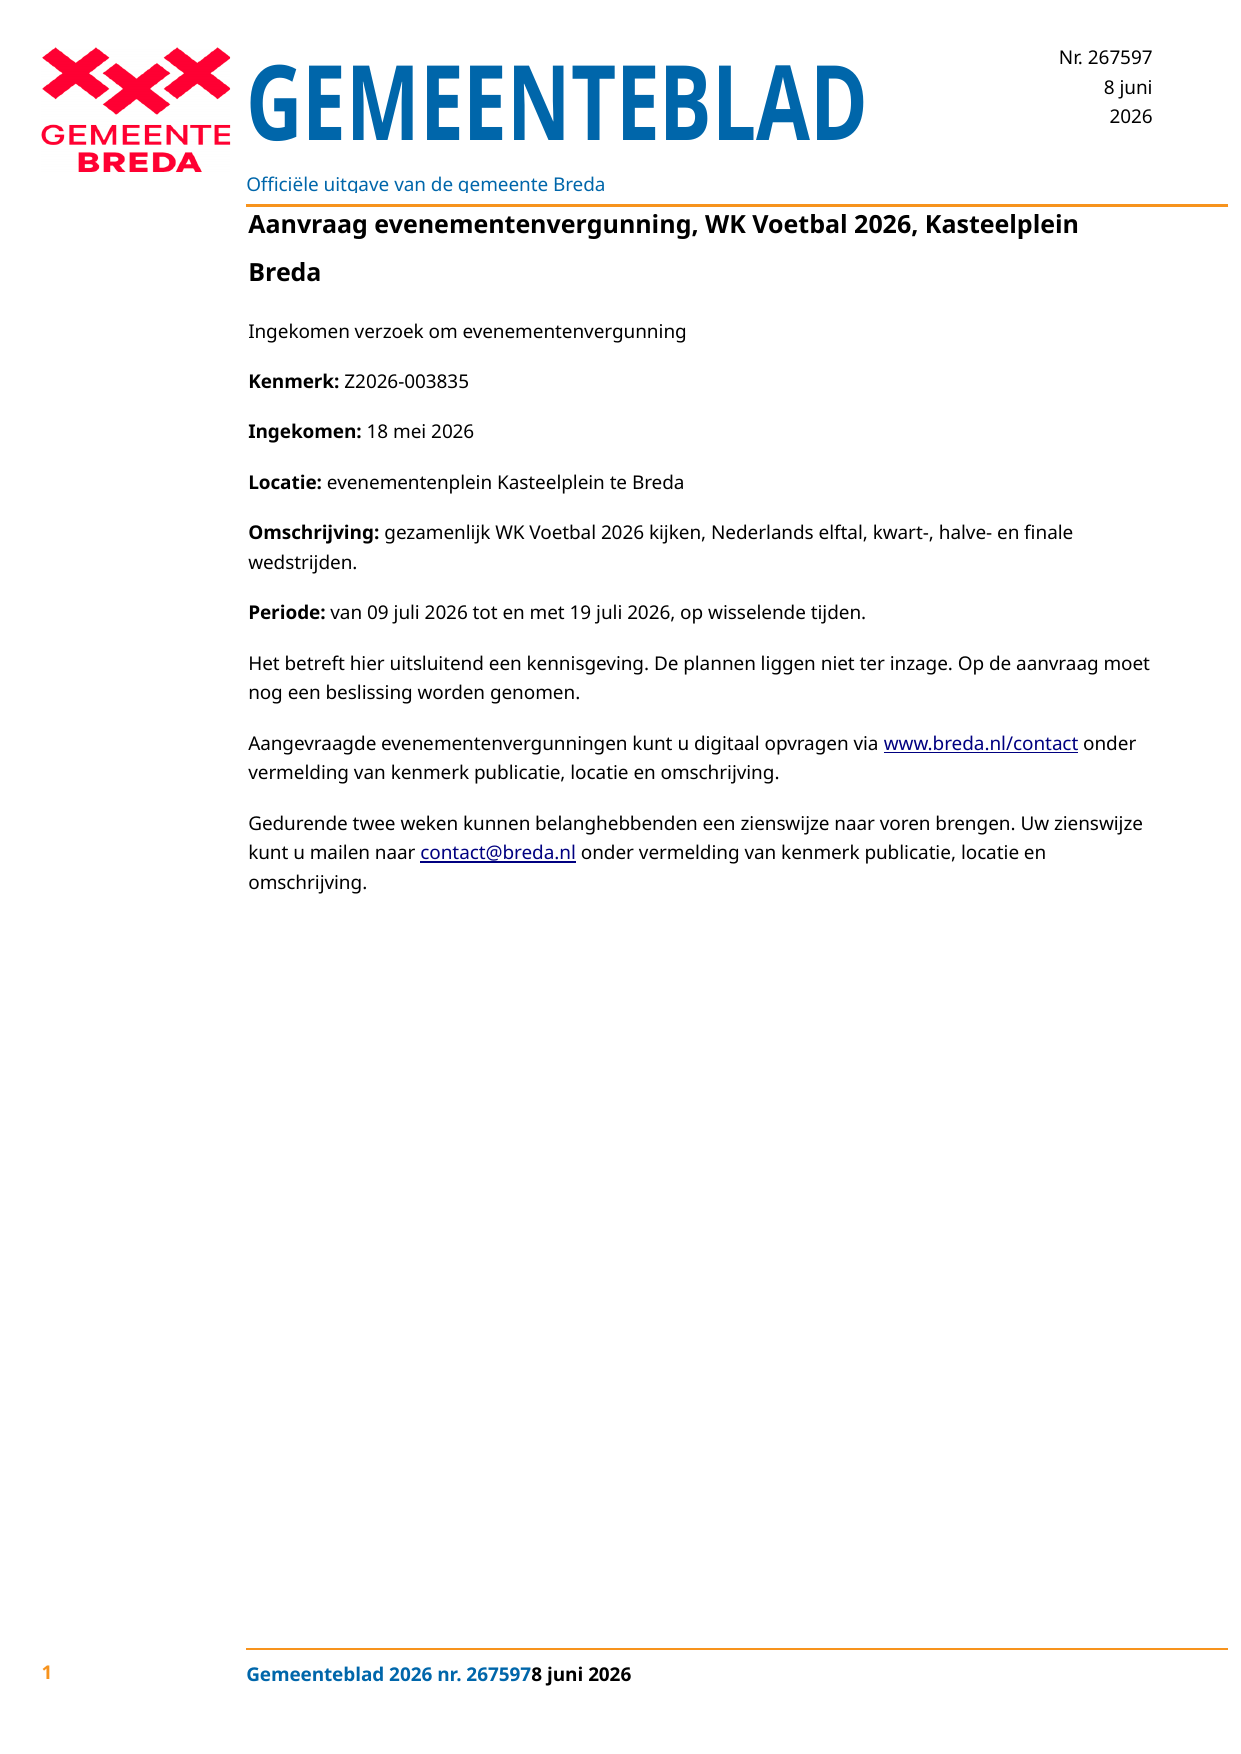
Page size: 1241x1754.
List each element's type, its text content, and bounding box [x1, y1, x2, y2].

text Aanvraag evenementenvergunning, WK Voetbal 2026, Kasteelplein Breda [248, 207, 1152, 288]
text Ingekomen verzoek om evenementenvergunning [248, 318, 1152, 344]
text Periode: van 09 juli 2026 tot en met 19 juli 2026, op wisselende tijden. [248, 599, 1152, 625]
picture [41, 47, 231, 172]
text Omschrijving: gezamenlijk WK Voetbal 2026 kijken, Nederlands elftal, kwart-, halve- en finale wedstrijden. [248, 519, 1152, 575]
text Het betreft hier uitsluitend een kennisgeving. De plannen liggen niet ter inzage. Op de aanvraag moet nog een beslissing worden genomen. [248, 650, 1152, 705]
text Kenmerk: Z2026-003835 [248, 368, 1152, 394]
text Aangevraagde evenementenvergunningen kunt u digitaal opvragen via www.breda.nl/contact onder vermelding van kenmerk publicatie, locatie en omschrijving. [248, 730, 1152, 785]
text Locatie: evenementenplein Kasteelplein te Breda [248, 469, 1152, 495]
text Ingekomen: 18 mei 2026 [248, 419, 1152, 444]
text Gedurende twee weken kunnen belanghebbenden een zienswijze naar voren brengen. Uw zienswijze kunt u mailen naar contact@breda.nl onder vermelding van kenmerk publicatie, locatie en omschrijving. [248, 810, 1152, 895]
